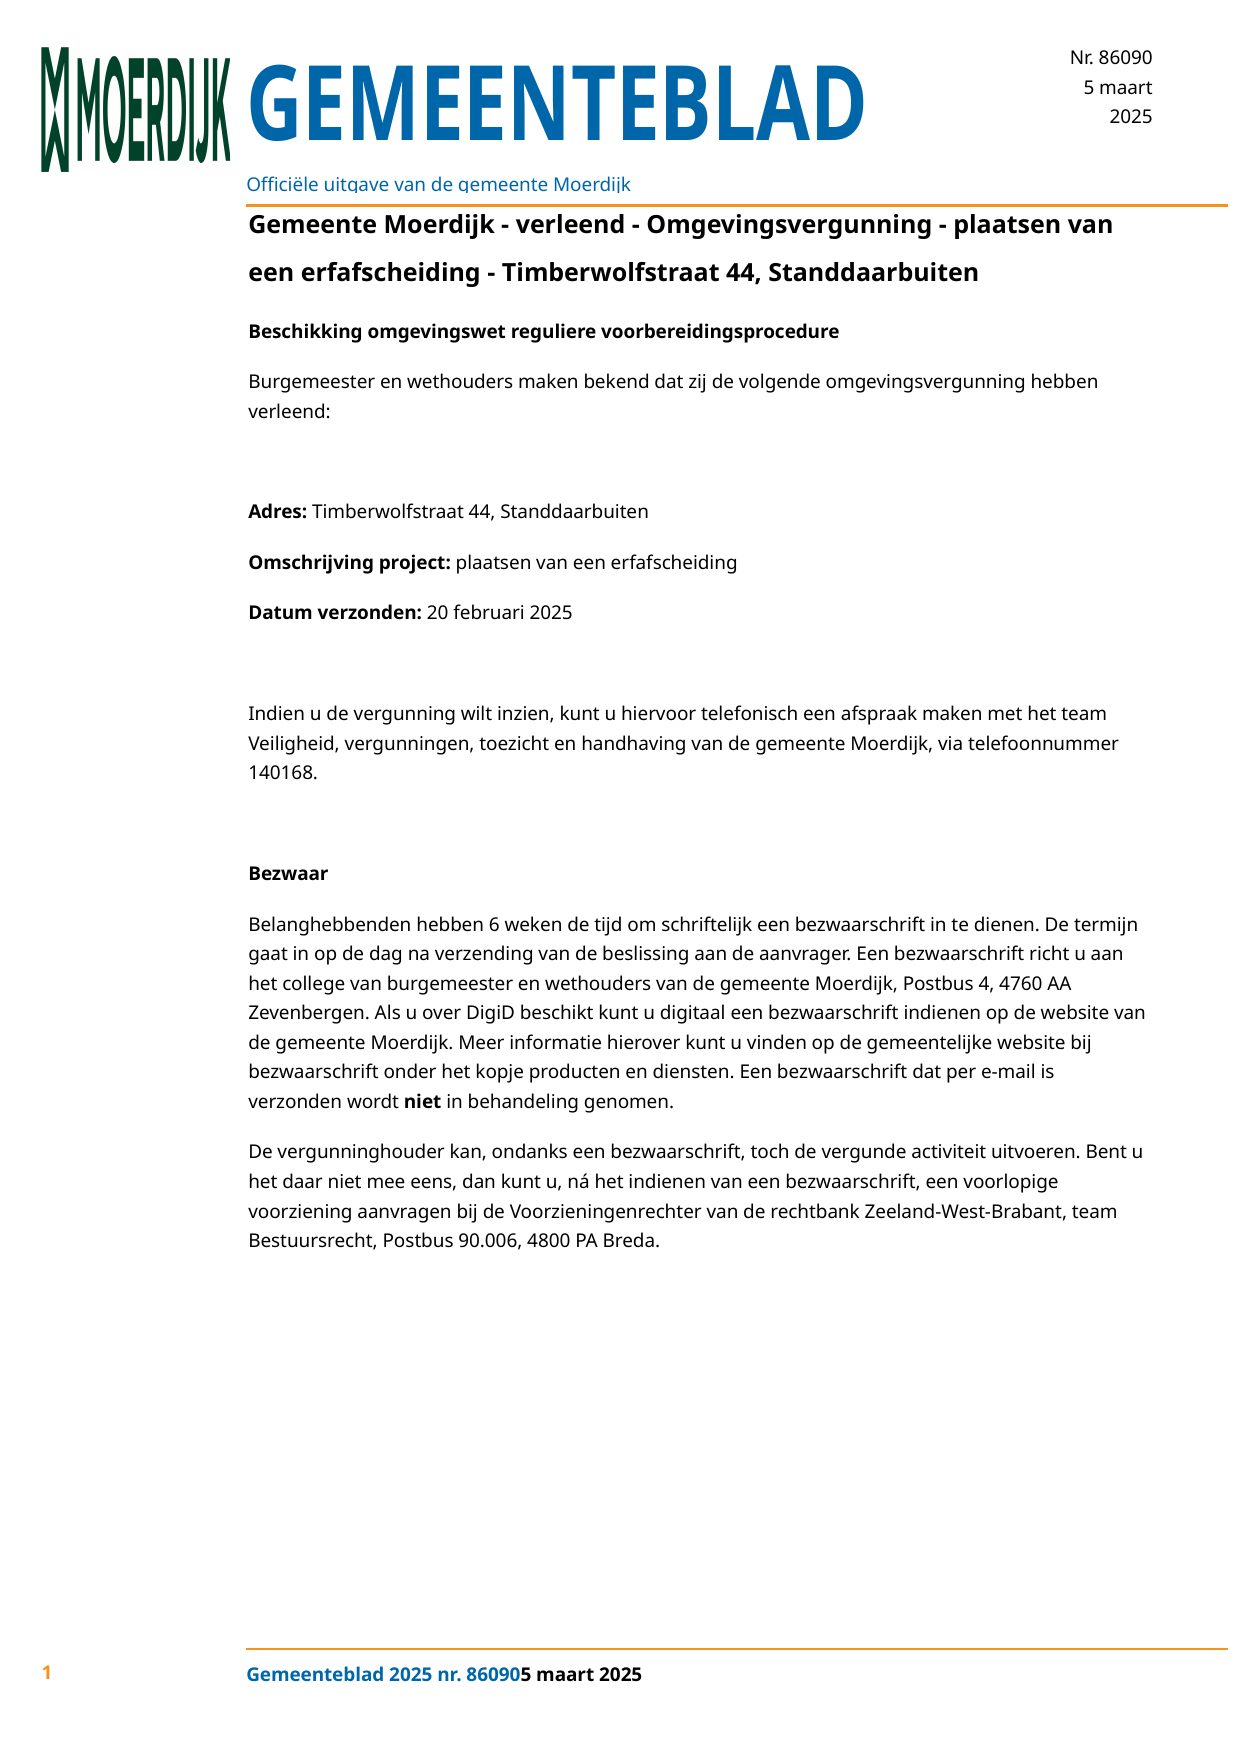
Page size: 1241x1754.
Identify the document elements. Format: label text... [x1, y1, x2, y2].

text Beschikking omgevingswet reguliere voorbereidingsprocedure [248, 318, 1152, 344]
text Datum verzonden: 20 februari 2025 [248, 599, 1152, 625]
text Adres: Timberwolfstraat 44, Standdaarbuiten [248, 499, 1152, 524]
picture [41, 47, 231, 172]
text Indien u de vergunning wilt inzien, kunt u hiervoor telefonisch een afspraak maken met het team Veiligheid, vergunningen, toezicht en handhaving van de gemeente Moerdijk, via telefoonnummer 140168. [248, 700, 1152, 785]
text Belanghebbenden hebben 6 weken de tijd om schriftelijk een bezwaarschrift in te dienen. De termijn gaat in op de dag na verzending van de beslissing aan de aanvrager. Een bezwaarschrift richt u aan het college van burgemeester en wethouders van de gemeente Moerdijk, Postbus 4, 4760 AA Zevenbergen. Als u over DigiD beschikt kunt u digitaal een bezwaarschrift indienen op de website van de gemeente Moerdijk. Meer informatie hierover kunt u vinden op de gemeentelijke website bij bezwaarschrift onder het kopje producten en diensten. Een bezwaarschrift dat per e-mail is verzonden wordt niet in behandeling genomen. [248, 911, 1152, 1114]
text De vergunninghouder kan, ondanks een bezwaarschrift, toch de vergunde activiteit uitvoeren. Bent u het daar niet mee eens, dan kunt u, ná het indienen van een bezwaarschrift, een voorlopige voorziening aanvragen bij de Voorzieningenrechter van de rechtbank Zeeland-West-Brabant, team Bestuursrecht, Postbus 90.006, 4800 PA Breda. [248, 1139, 1152, 1253]
text Bezwaar [248, 860, 1152, 886]
text Gemeente Moerdijk - verleend - Omgevingsvergunning - plaatsen van een erfafscheiding - Timberwolfstraat 44, Standdaarbuiten [248, 207, 1152, 288]
text Omschrijving project: plaatsen van een erfafscheiding [248, 549, 1152, 575]
text Burgemeester en wethouders maken bekend dat zij de volgende omgevingsvergunning hebben verleend: [248, 368, 1152, 424]
